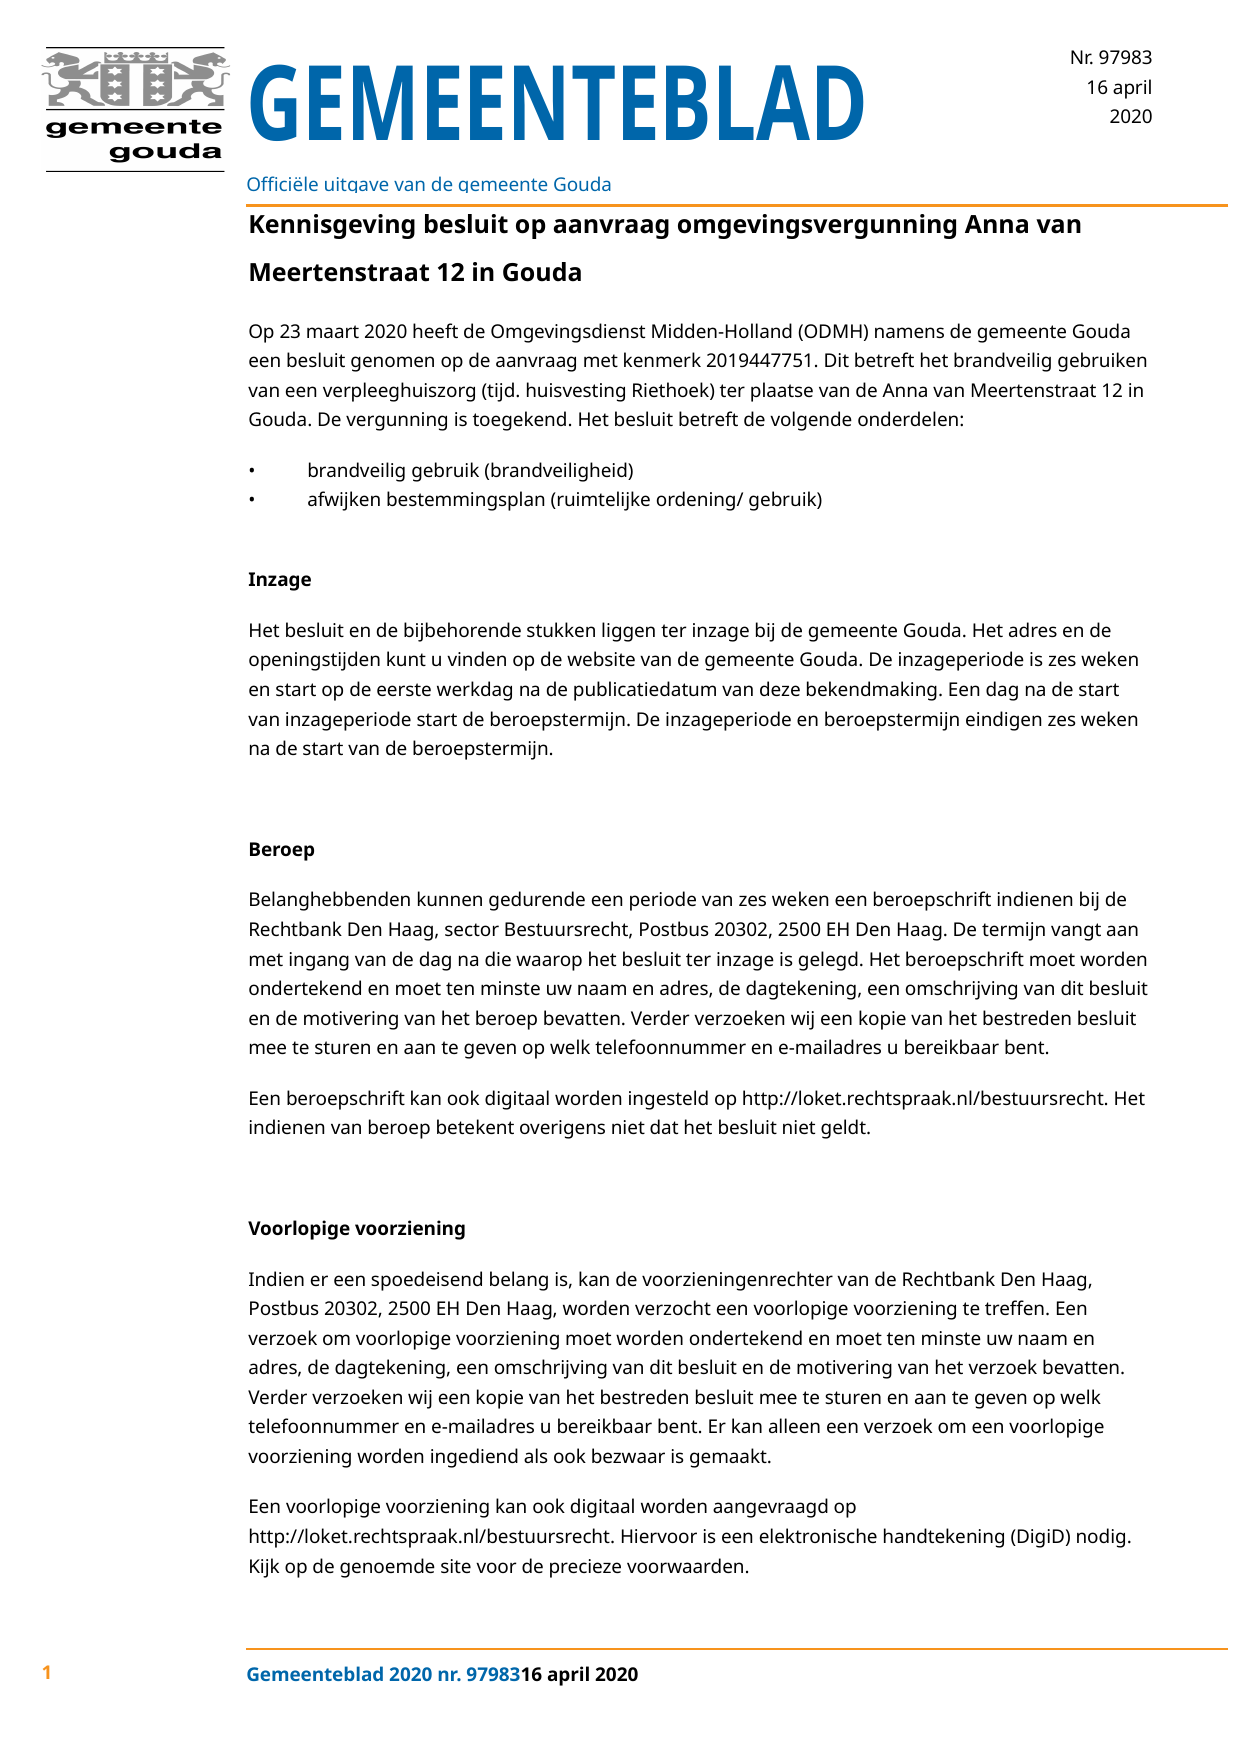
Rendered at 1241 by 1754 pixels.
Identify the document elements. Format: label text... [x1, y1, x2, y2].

list brandveilig gebruik (brandveiligheid) [248, 457, 1152, 483]
text Voorlopige voorziening [248, 1215, 1152, 1241]
list afwijken bestemmingsplan (ruimtelijke ordening/ gebruik) [248, 487, 1152, 512]
text Op 23 maart 2020 heeft de Omgevingsdienst Midden-Holland (ODMH) namens de gemeente Gouda een besluit genomen op de aanvraag met kenmerk 2019447751. Dit betreft het brandveilig gebruiken van een verpleeghuiszorg (tijd. huisvesting Riethoek) ter plaatse van de Anna van Meertenstraat 12 in Gouda. De vergunning is toegekend. Het besluit betreft de volgende onderdelen: [248, 318, 1152, 432]
text Een voorlopige voorziening kan ook digitaal worden aangevraagd op http://loket.rechtspraak.nl/bestuursrecht. Hiervoor is een elektronische handtekening (DigiD) nodig. Kijk op de genoemde site voor de precieze voorwaarden. [248, 1494, 1152, 1579]
text Een beroepschrift kan ook digitaal worden ingesteld op http://loket.rechtspraak.nl/bestuursrecht. Het indienen van beroep betekent overigens niet dat het besluit niet geldt. [248, 1085, 1152, 1140]
text Het besluit en de bijbehorende stukken liggen ter inzage bij de gemeente Gouda. Het adres en de openingstijden kunt u vinden op de website van de gemeente Gouda. De inzageperiode is zes weken en start op de eerste werkdag na de publicatiedatum van deze bekendmaking. Een dag na de start van inzageperiode start de beroepstermijn. De inzageperiode en beroepstermijn eindigen zes weken na de start van de beroepstermijn. [248, 617, 1152, 761]
text Inzage [248, 567, 1152, 592]
text Beroep [248, 836, 1152, 862]
text Kennisgeving besluit op aanvraag omgevingsvergunning Anna van Meertenstraat 12 in Gouda [248, 207, 1152, 288]
text Belanghebbenden kunnen gedurende een periode van zes weken een beroepschrift indienen bij de Rechtbank Den Haag, sector Bestuursrecht, Postbus 20302, 2500 EH Den Haag. De termijn vangt aan met ingang van de dag na die waarop het besluit ter inzage is gelegd. Het beroepschrift moet worden ondertekend en moet ten minste uw naam en adres, de dagtekening, een omschrijving van dit besluit en de motivering van het beroep bevatten. Verder verzoeken wij een kopie van het bestreden besluit mee te sturen en aan te geven op welk telefoonnummer en e-mailadres u bereikbaar bent. [248, 887, 1152, 1060]
picture [41, 47, 231, 172]
text Indien er een spoedeisend belang is, kan de voorzieningenrechter van de Rechtbank Den Haag, Postbus 20302, 2500 EH Den Haag, worden verzocht een voorlopige voorziening te treffen. Een verzoek om voorlopige voorziening moet worden ondertekend en moet ten minste uw naam en adres, de dagtekening, een omschrijving van dit besluit en de motivering van het verzoek bevatten. Verder verzoeken wij een kopie van het bestreden besluit mee te sturen en aan te geven op welk telefoonnummer en e-mailadres u bereikbaar bent. Er kan alleen een verzoek om een voorlopige voorziening worden ingediend als ook bezwaar is gemaakt. [248, 1266, 1152, 1469]
